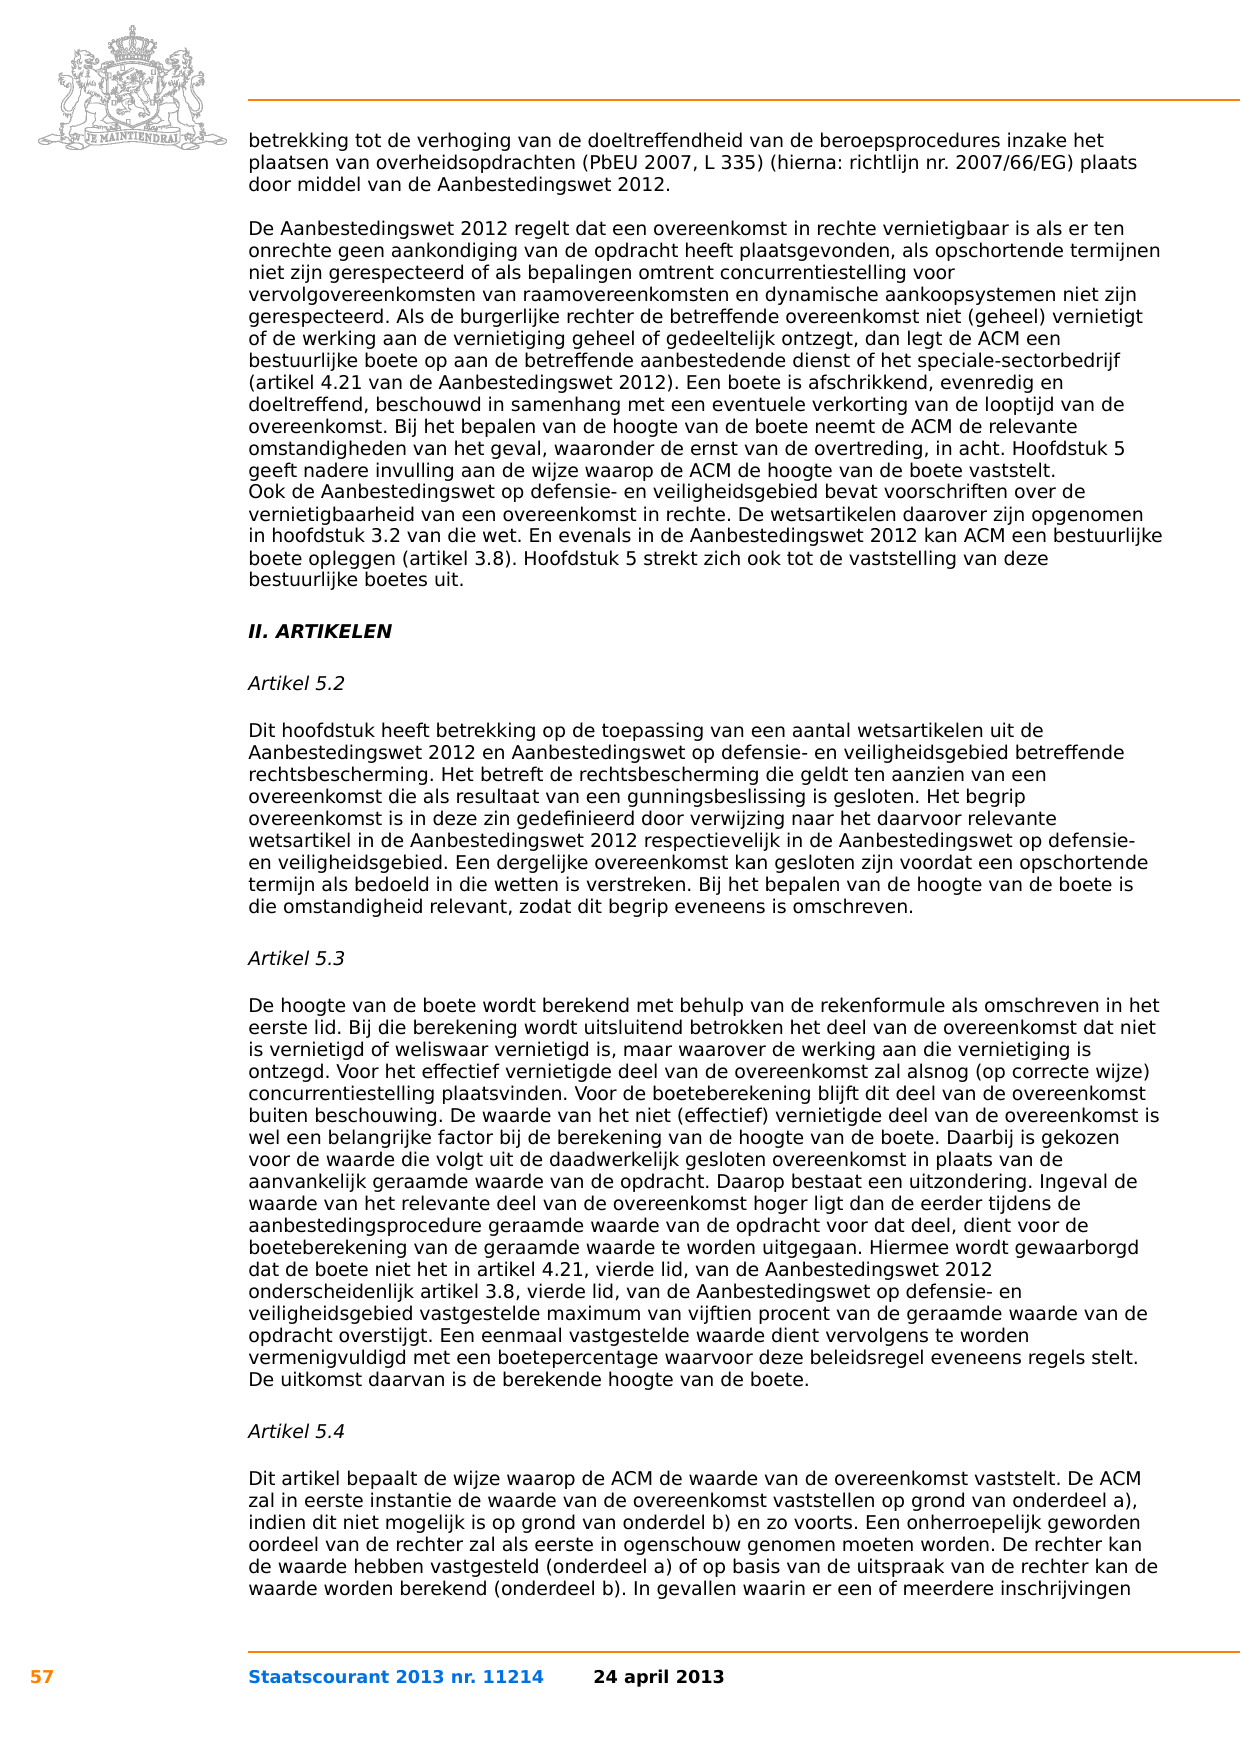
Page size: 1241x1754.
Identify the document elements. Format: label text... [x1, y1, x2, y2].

text Ook de Aanbestedingswet op defensie- en veiligheidsgebied bevat voorschriften over de vernietigbaarheid van een overeenkomst in rechte. De wetsartikelen daarover zijn opgenomen in hoofdstuk 3.2 van die wet. En evenals in de Aanbestedingswet 2012 kan ACM een bestuurlijke boete opleggen (artikel 3.8). Hoofdstuk 5 strekt zich ook tot de vaststelling van deze bestuurlijke boetes uit. [248, 481, 1163, 591]
subtitle II. ARTIKELEN [248, 621, 1163, 643]
subtitle Artikel 5.3 [248, 948, 1163, 970]
picture [38, 25, 227, 150]
text Dit hoofdstuk heeft betrekking op de toepassing van een aantal wetsartikelen uit de Aanbestedingswet 2012 en Aanbestedingswet op defensie- en veiligheidsgebied betreffende rechtsbescherming. Het betreft de rechtsbescherming die geldt ten aanzien van een overeenkomst die als resultaat van een gunningsbeslissing is gesloten. Het begrip overeenkomst is in deze zin gedefinieerd door verwijzing naar het daarvoor relevante wetsartikel in de Aanbestedingswet 2012 respectievelijk in de Aanbestedingswet op defensie- en veiligheidsgebied. Een dergelijke overeenkomst kan gesloten zijn voordat een opschortende termijn als bedoeld in die wetten is verstreken. Bij het bepalen van de hoogte van de boete is die omstandigheid relevant, zodat dit begrip eveneens is omschreven. [248, 720, 1163, 918]
text betrekking tot de verhoging van de doeltreffendheid van de beroepsprocedures inzake het plaatsen van overheidsopdrachten (PbEU 2007, L 335) (hierna: richtlijn nr. 2007/66/EG) plaats door middel van de Aanbestedingswet 2012. [248, 130, 1163, 196]
subtitle Artikel 5.2 [248, 673, 1163, 695]
subtitle Artikel 5.4 [248, 1421, 1163, 1443]
text De Aanbestedingswet 2012 regelt dat een overeenkomst in rechte vernietigbaar is als er ten onrechte geen aankondiging van de opdracht heeft plaatsgevonden, als opschortende termijnen niet zijn gerespecteerd of als bepalingen omtrent concurrentiestelling voor vervolgovereenkomsten van raamovereenkomsten en dynamische aankoopsystemen niet zijn gerespecteerd. Als de burgerlijke rechter de betreffende overeenkomst niet (geheel) vernietigt of de werking aan de vernietiging geheel of gedeeltelijk ontzegt, dan legt de ACM een bestuurlijke boete op aan de betreffende aanbestedende dienst of het speciale-sectorbedrijf (artikel 4.21 van de Aanbestedingswet 2012). Een boete is afschrikkend, evenredig en doeltreffend, beschouwd in samenhang met een eventuele verkorting van de looptijd van de overeenkomst. Bij het bepalen van de hoogte van de boete neemt de ACM de relevante omstandigheden van het geval, waaronder de ernst van de overtreding, in acht. Hoofdstuk 5 geeft nadere invulling aan de wijze waarop de ACM de hoogte van de boete vaststelt. [248, 218, 1163, 481]
text Dit artikel bepaalt de wijze waarop de ACM de waarde van de overeenkomst vaststelt. De ACM zal in eerste instantie de waarde van de overeenkomst vaststellen op grond van onderdeel a), indien dit niet mogelijk is op grond van onderdel b) en zo voorts. Een onherroepelijk geworden oordeel van de rechter zal als eerste in ogenschouw genomen moeten worden. De rechter kan de waarde hebben vastgesteld (onderdeel a) of op basis van de uitspraak van de rechter kan de waarde worden berekend (onderdeel b). In gevallen waarin er een of meerdere inschrijvingen [248, 1468, 1163, 1599]
text De hoogte van de boete wordt berekend met behulp van de rekenformule als omschreven in het eerste lid. Bij die berekening wordt uitsluitend betrokken het deel van de overeenkomst dat niet is vernietigd of weliswaar vernietigd is, maar waarover de werking aan die vernietiging is ontzegd. Voor het effectief vernietigde deel van de overeenkomst zal alsnog (op correcte wijze) concurrentiestelling plaatsvinden. Voor de boeteberekening blijft dit deel van de overeenkomst buiten beschouwing. De waarde van het niet (effectief) vernietigde deel van de overeenkomst is wel een belangrijke factor bij de berekening van de hoogte van de boete. Daarbij is gekozen voor de waarde die volgt uit de daadwerkelijk gesloten overeenkomst in plaats van de aanvankelijk geraamde waarde van de opdracht. Daarop bestaat een uitzondering. Ingeval de waarde van het relevante deel van de overeenkomst hoger ligt dan de eerder tijdens de aanbestedingsprocedure geraamde waarde van de opdracht voor dat deel, dient voor de boeteberekening van de geraamde waarde te worden uitgegaan. Hiermee wordt gewaarborgd dat de boete niet het in artikel 4.21, vierde lid, van de Aanbestedingswet 2012 onderscheidenlijk artikel 3.8, vierde lid, van de Aanbestedingswet op defensie- en veiligheidsgebied vastgestelde maximum van vijftien procent van de geraamde waarde van de opdracht overstijgt. Een eenmaal vastgestelde waarde dient vervolgens te worden vermenigvuldigd met een boetepercentage waarvoor deze beleidsregel eveneens regels stelt. De uitkomst daarvan is de berekende hoogte van de boete. [248, 995, 1163, 1391]
